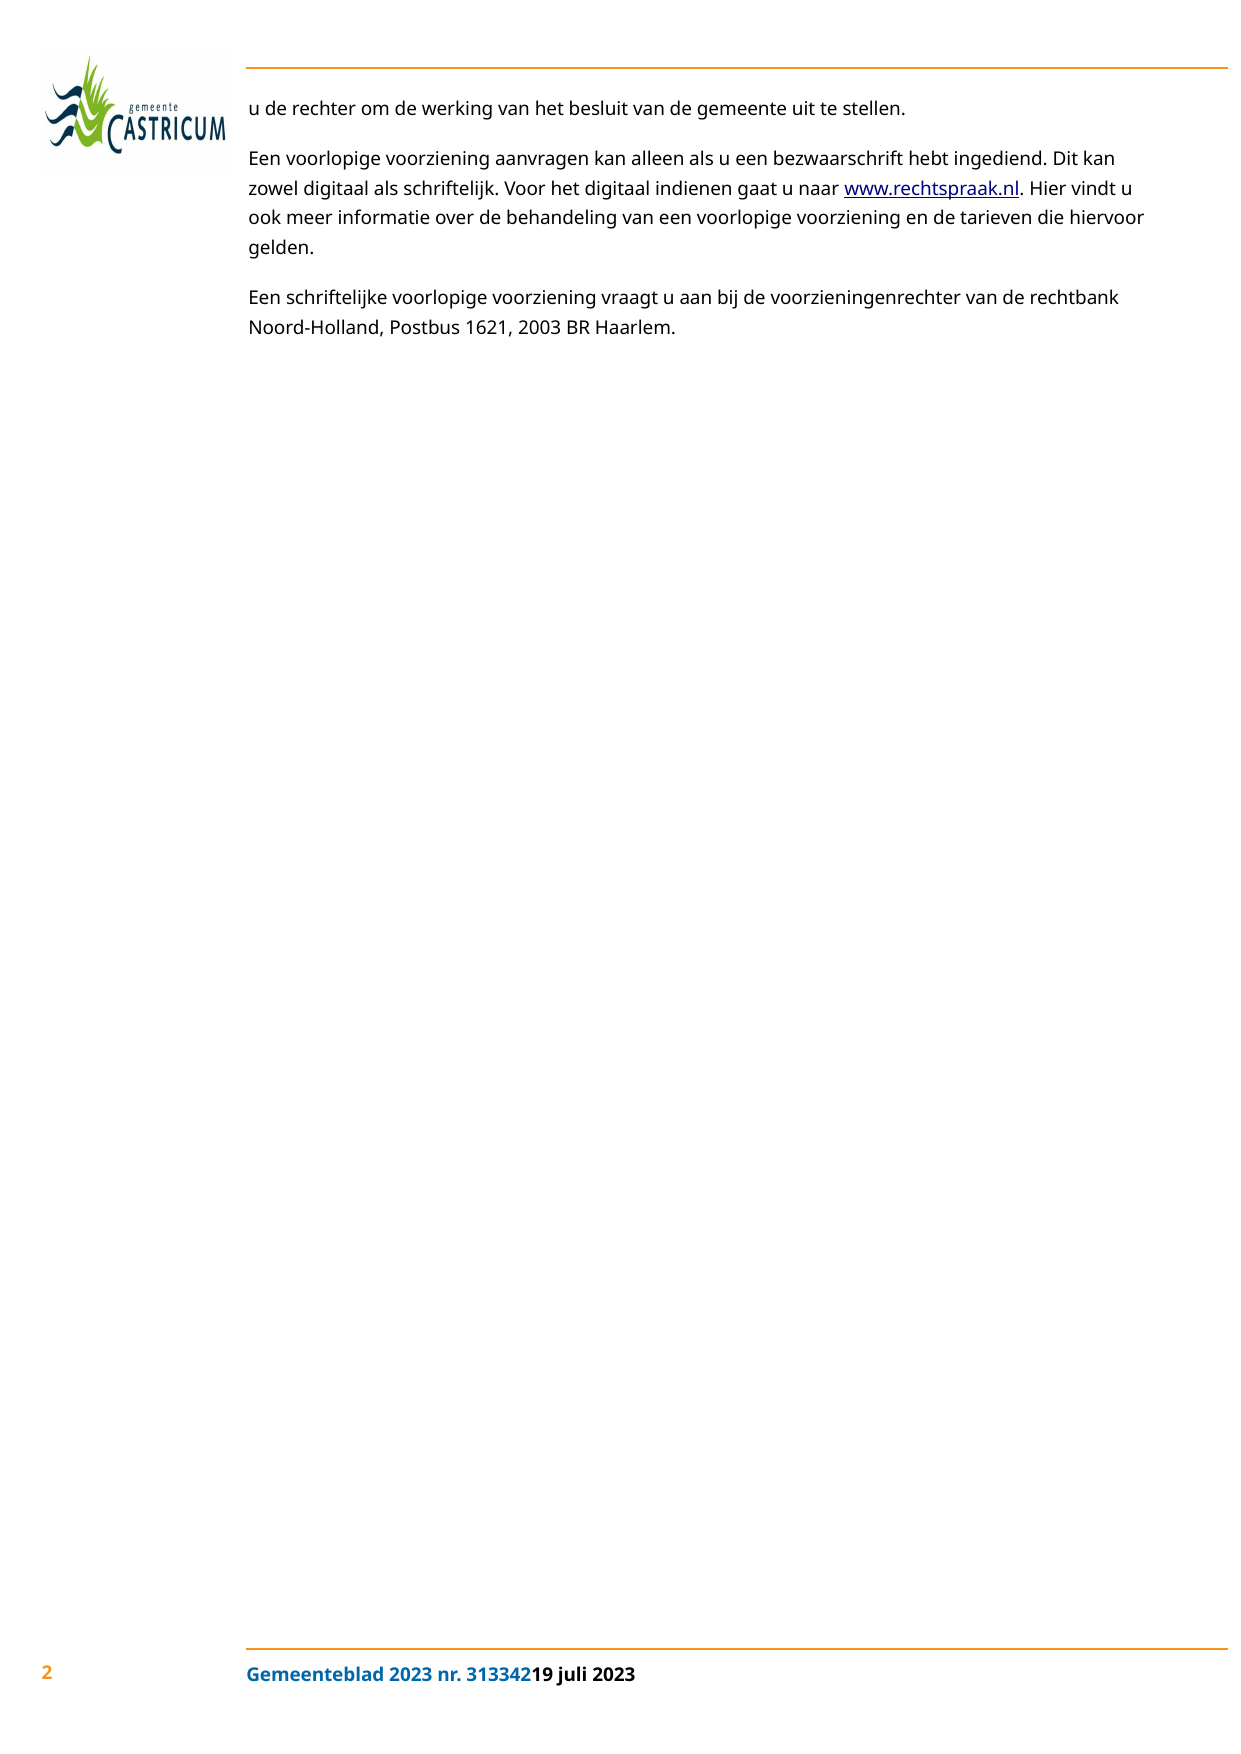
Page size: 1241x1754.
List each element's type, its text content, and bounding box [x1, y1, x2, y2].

picture [41, 47, 231, 172]
text u de rechter om de werking van het besluit van de gemeente uit te stellen. [248, 95, 1152, 121]
text Een schriftelijke voorlopige voorziening vraagt u aan bij de voorzieningenrechter van de rechtbank Noord-Holland, Postbus 1621, 2003 BR Haarlem. [248, 284, 1152, 340]
text Een voorlopige voorziening aanvragen kan alleen als u een bezwaarschrift hebt ingediend. Dit kan zowel digitaal als schriftelijk. Voor het digitaal indienen gaat u naar www.rechtspraak.nl. Hier vindt u ook meer informatie over de behandeling van een voorlopige voorziening en de tarieven die hiervoor gelden. [248, 145, 1152, 260]
